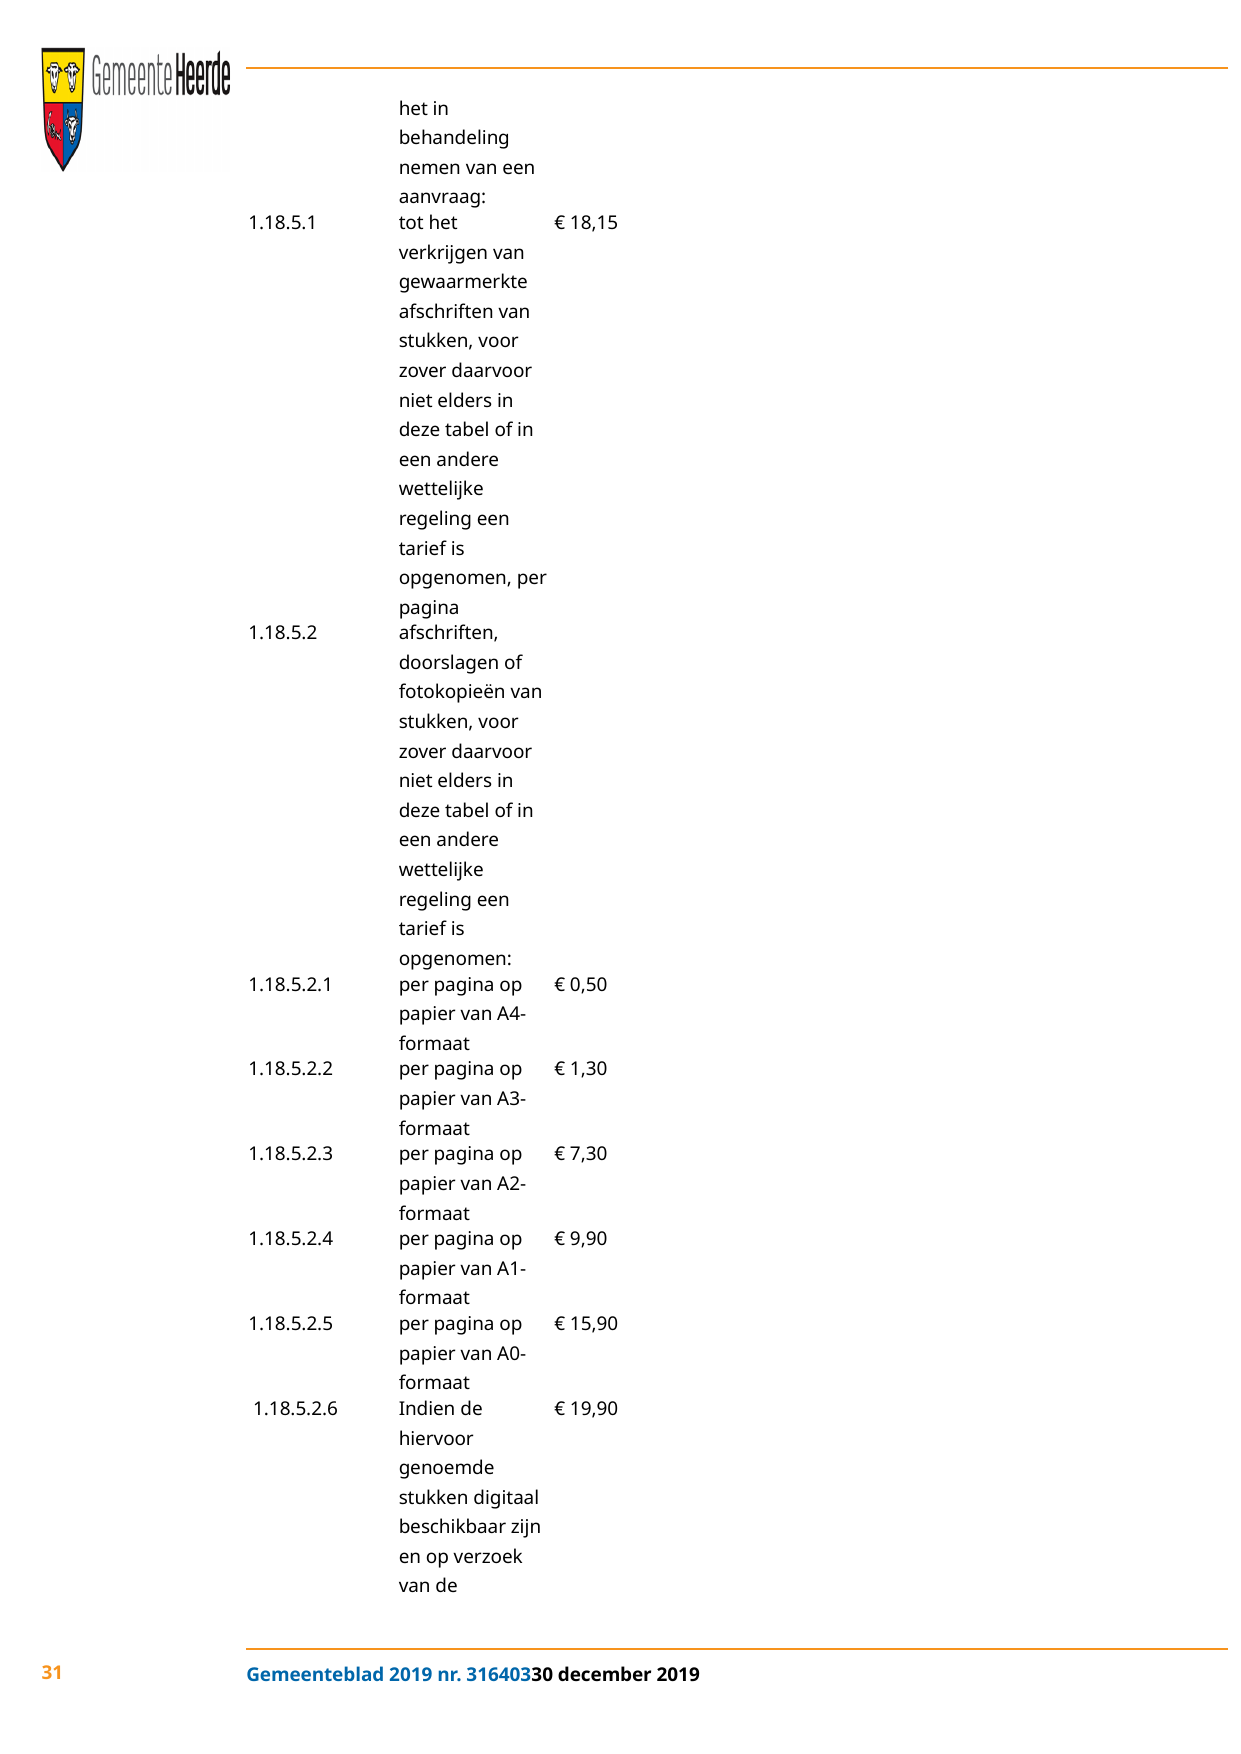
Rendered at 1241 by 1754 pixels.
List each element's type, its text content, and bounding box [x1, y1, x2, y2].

table_cell per pagina op papier van A2-formaat [399, 1141, 549, 1225]
table_cell 1.18.5.2 [248, 620, 398, 971]
table_cell 1.18.5.2.2 [248, 1056, 398, 1141]
table_cell € 7,30 [549, 1141, 700, 1225]
table_cell [549, 620, 700, 971]
table_cell € 15,90 [549, 1310, 700, 1395]
picture [41, 47, 231, 172]
table_cell Indien de hiervoor genoemde stukken digitaal beschikbaar zijn en op verzoek van de [399, 1395, 549, 1598]
table_cell per pagina op papier van A1-formaat [399, 1225, 549, 1310]
table_cell € 1,30 [549, 1056, 700, 1141]
table_cell per pagina op papier van A3-formaat [399, 1056, 549, 1141]
table_cell het in behandeling nemen van een aanvraag: [399, 95, 549, 209]
table_cell € 19,90 [549, 1395, 700, 1598]
table_cell € 9,90 [549, 1225, 700, 1310]
table_cell [248, 95, 398, 209]
table_cell per pagina op papier van A0-formaat [399, 1310, 549, 1395]
table_cell € 0,50 [549, 971, 700, 1056]
table_cell 1.18.5.2.3 [248, 1141, 398, 1225]
table_cell 1.18.5.2.6 [248, 1395, 398, 1598]
table_cell afschriften, doorslagen of fotokopieën van stukken, voor zover daarvoor niet elders in deze tabel of in een andere wettelijke regeling een tarief is opgenomen: [399, 620, 549, 971]
table_cell tot het verkrijgen van gewaarmerkte afschriften van stukken, voor zover daarvoor niet elders in deze tabel of in een andere wettelijke regeling een tarief is opgenomen, per pagina [399, 209, 549, 619]
table_cell € 18,15 [549, 209, 700, 619]
table_cell 1.18.5.2.5 [248, 1310, 398, 1395]
table_cell 1.18.5.2.1 [248, 971, 398, 1056]
table_cell [549, 95, 700, 209]
table_cell per pagina op papier van A4-formaat [399, 971, 549, 1056]
table_cell 1.18.5.2.4 [248, 1225, 398, 1310]
table_cell 1.18.5.1 [248, 209, 398, 619]
